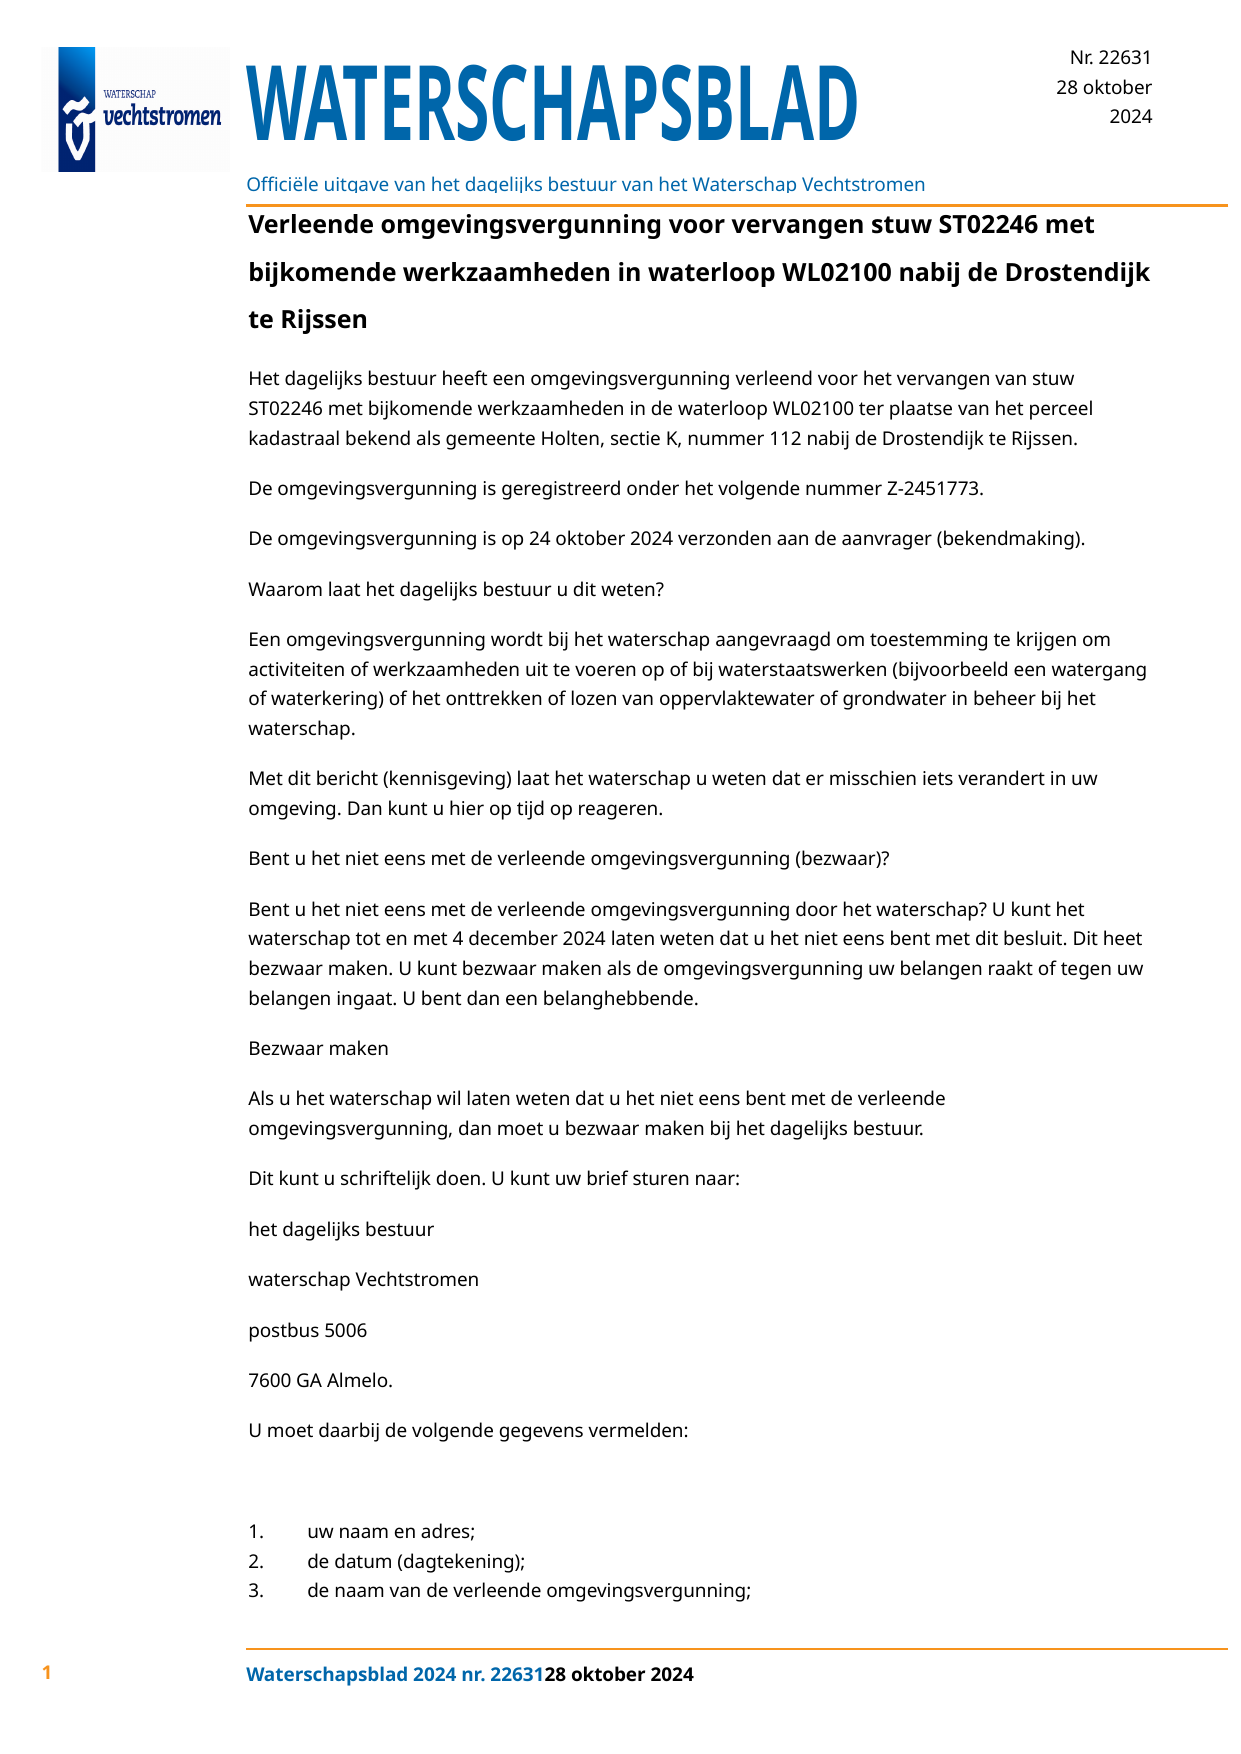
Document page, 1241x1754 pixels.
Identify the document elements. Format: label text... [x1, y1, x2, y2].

text 7600 GA Almelo. [248, 1367, 1152, 1393]
text waterschap Vechtstromen [248, 1266, 1152, 1292]
text De omgevingsvergunning is op 24 oktober 2024 verzonden aan de aanvrager (bekendmaking). [248, 526, 1152, 551]
text Met dit bericht (kennisgeving) laat het waterschap u weten dat er misschien iets verandert in uw omgeving. Dan kunt u hier op tijd op reageren. [248, 766, 1152, 821]
text Als u het waterschap wil laten weten dat u het niet eens bent met de verleende omgevingsvergunning, dan moet u bezwaar maken bij het dagelijks bestuur. [248, 1086, 1152, 1141]
text Dit kunt u schriftelijk doen. U kunt uw brief sturen naar: [248, 1166, 1152, 1191]
text Waarom laat het dagelijks bestuur u dit weten? [248, 576, 1152, 602]
text Een omgevingsvergunning wordt bij het waterschap aangevraagd om toestemming te krijgen om activiteiten of werkzaamheden uit te voeren op of bij waterstaatswerken (bijvoorbeeld een watergang of waterkering) of het onttrekken of lozen van oppervlaktewater of grondwater in beheer bij het waterschap. [248, 626, 1152, 741]
text Verleende omgevingsvergunning voor vervangen stuw ST02246 met bijkomende werkzaamheden in waterloop WL02100 nabij de Drostendijk te Rijssen [248, 207, 1152, 336]
list uw naam en adres; [248, 1518, 1152, 1544]
text postbus 5006 [248, 1317, 1152, 1342]
text De omgevingsvergunning is geregistreerd onder het volgende nummer Z-2451773. [248, 475, 1152, 501]
text Het dagelijks bestuur heeft een omgevingsvergunning verleend voor het vervangen van stuw ST02246 met bijkomende werkzaamheden in de waterloop WL02100 ter plaatse van het perceel kadastraal bekend als gemeente Holten, sectie K, nummer 112 nabij de Drostendijk te Rijssen. [248, 366, 1152, 450]
text Bent u het niet eens met de verleende omgevingsvergunning (bezwaar)? [248, 846, 1152, 871]
text het dagelijks bestuur [248, 1216, 1152, 1242]
list de naam van de verleende omgevingsvergunning; [248, 1578, 1152, 1603]
list de datum (dagtekening); [248, 1548, 1152, 1574]
picture [41, 47, 231, 172]
text Bent u het niet eens met de verleende omgevingsvergunning door het waterschap? U kunt het waterschap tot en met 4 december 2024 laten weten dat u het niet eens bent met dit besluit. Dit heet bezwaar maken. U kunt bezwaar maken als de omgevingsvergunning uw belangen raakt of tegen uw belangen ingaat. U bent dan een belanghebbende. [248, 896, 1152, 1010]
text U moet daarbij de volgende gegevens vermelden: [248, 1418, 1152, 1443]
text Bezwaar maken [248, 1035, 1152, 1061]
